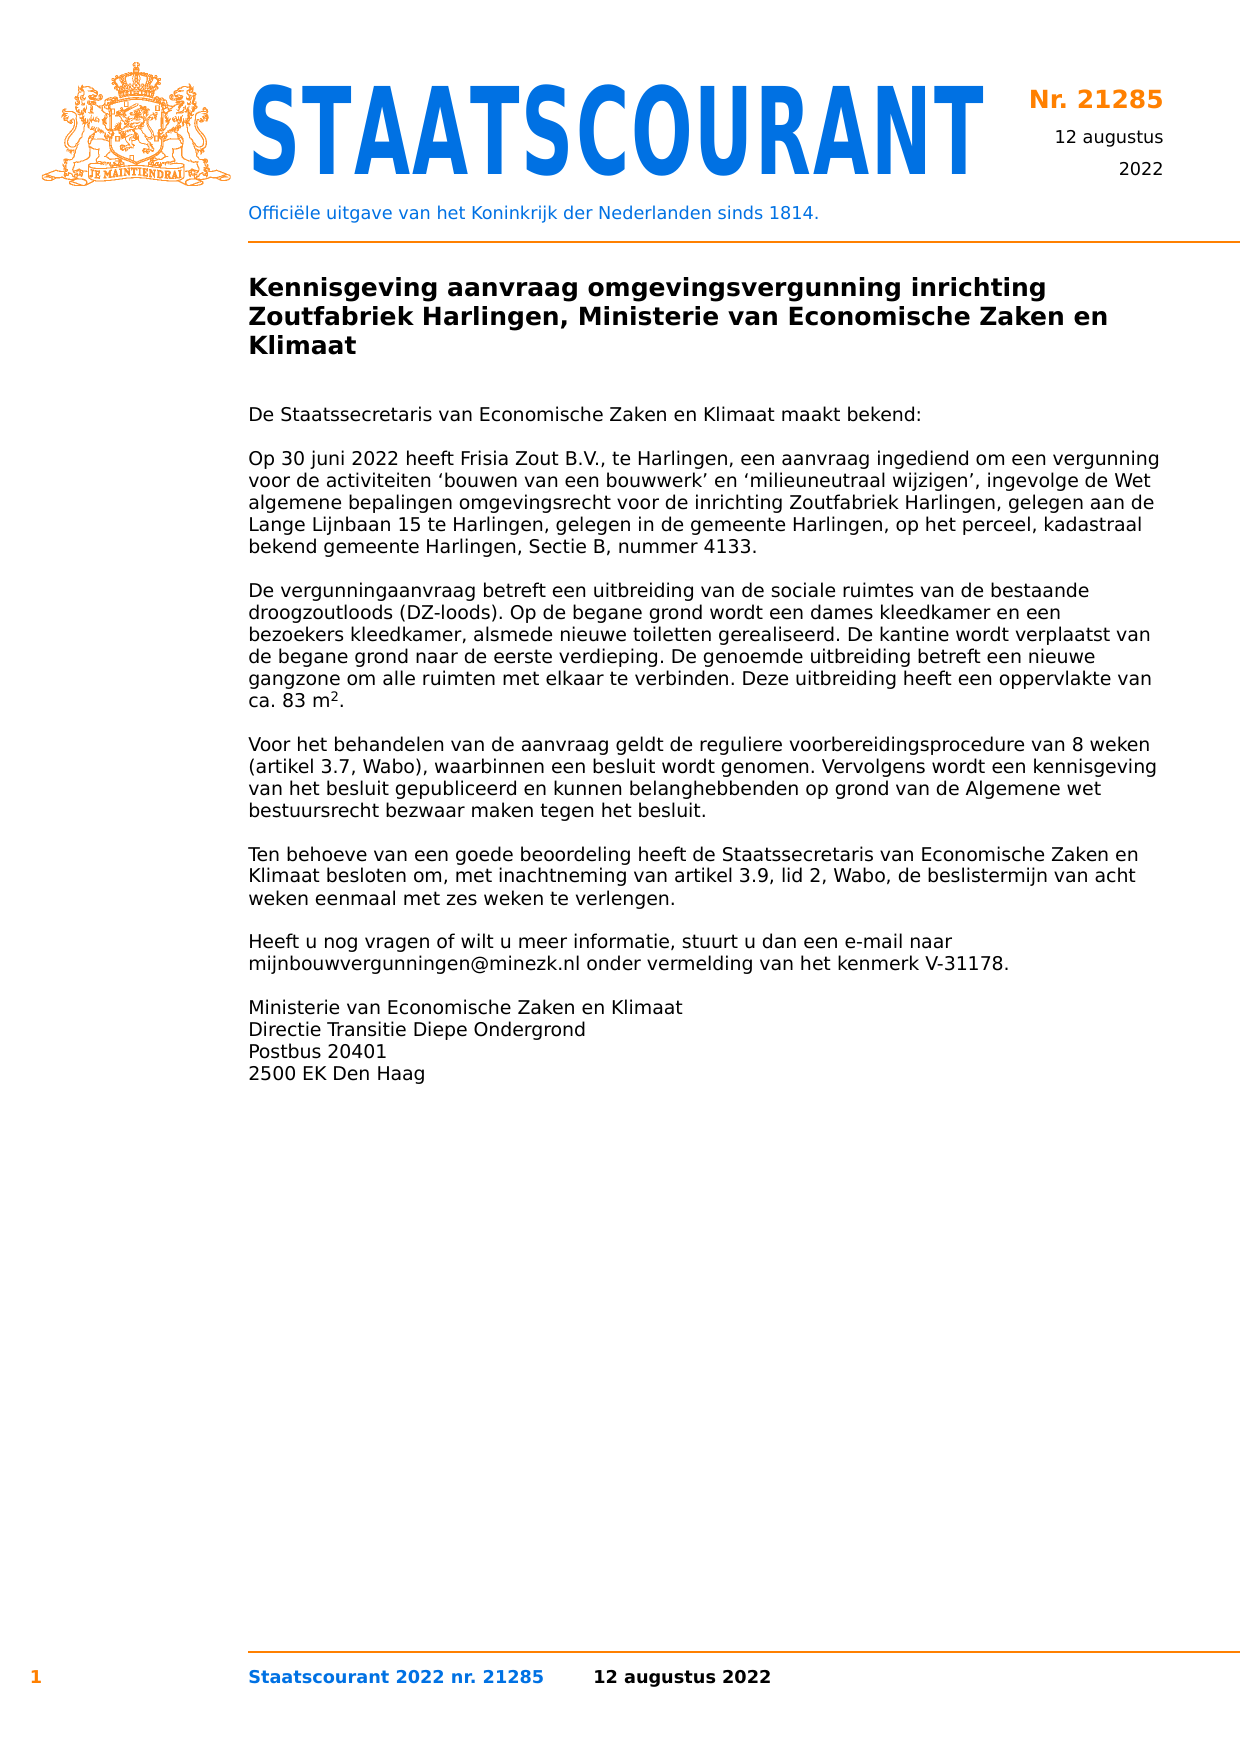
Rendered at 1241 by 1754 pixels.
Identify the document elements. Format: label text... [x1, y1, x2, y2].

table_cell 2022 [998, 153, 1240, 203]
table_cell Officiële uitgave van het Koninkrijk der Nederlanden sinds 1814. [248, 203, 1240, 241]
table_header Nr. 21285 [998, 62, 1240, 121]
text De vergunningaanvraag betreft een uitbreiding van de sociale ruimtes van de bestaande droogzoutloods (DZ-loods). Op de begane grond wordt een dames kleedkamer en een bezoekers kleedkamer, alsmede nieuwe toiletten gerealiseerd. De kantine wordt verplaatst van de begane grond naar de eerste verdieping. De genoemde uitbreiding betreft een nieuwe gangzone om alle ruimten met elkaar te verbinden. Deze uitbreiding heeft een oppervlakte van ca. 83 m2. [248, 580, 1163, 712]
table_header [25, 62, 248, 241]
text Voor het behandelen van de aanvraag geldt de reguliere voorbereidingsprocedure van 8 weken (artikel 3.7, Wabo), waarbinnen een besluit wordt genomen. Vervolgens wordt een kennisgeving van het besluit gepubliceerd en kunnen belanghebbenden op grond van de Algemene wet bestuursrecht bezwaar maken tegen het besluit. [248, 734, 1163, 822]
text De Staatssecretaris van Economische Zaken en Klimaat maakt bekend: [248, 404, 1163, 426]
text Heeft u nog vragen of wilt u meer informatie, stuurt u dan een e-mail naar mijnbouwvergunningen@minezk.nl onder vermelding van het kenmerk V-31178. [248, 931, 1163, 975]
text Ten behoeve van een goede beoordeling heeft de Staatssecretaris van Economische Zaken en Klimaat besloten om, met inachtneming van artikel 3.9, lid 2, Wabo, de beslistermijn van acht weken eenmaal met zes weken te verlengen. [248, 843, 1163, 909]
text Ministerie van Economische Zaken en Klimaat [248, 997, 1163, 1019]
text Postbus 20401 [248, 1041, 1163, 1063]
text Directie Transitie Diepe Ondergrond [248, 1019, 1163, 1041]
table_cell 12 augustus [998, 121, 1240, 153]
text Op 30 juni 2022 heeft Frisia Zout B.V., te Harlingen, een aanvraag ingediend om een vergunning voor de activiteiten ‘bouwen van een bouwwerk’ en ‘milieuneutraal wijzigen’, ingevolge de Wet algemene bepalingen omgevingsrecht voor de inrichting Zoutfabriek Harlingen, gelegen aan de Lange Lijnbaan 15 te Harlingen, gelegen in de gemeente Harlingen, op het perceel, kadastraal bekend gemeente Harlingen, Sectie B, nummer 4133. [248, 448, 1163, 558]
text 2500 EK Den Haag [248, 1063, 1163, 1085]
subtitle Kennisgeving aanvraag omgevingsvergunning inrichting Zoutfabriek Harlingen, Ministerie van Economische Zaken en Klimaat [248, 273, 1163, 361]
picture [41, 62, 231, 186]
table_header STAATSCOURANT [248, 62, 998, 203]
